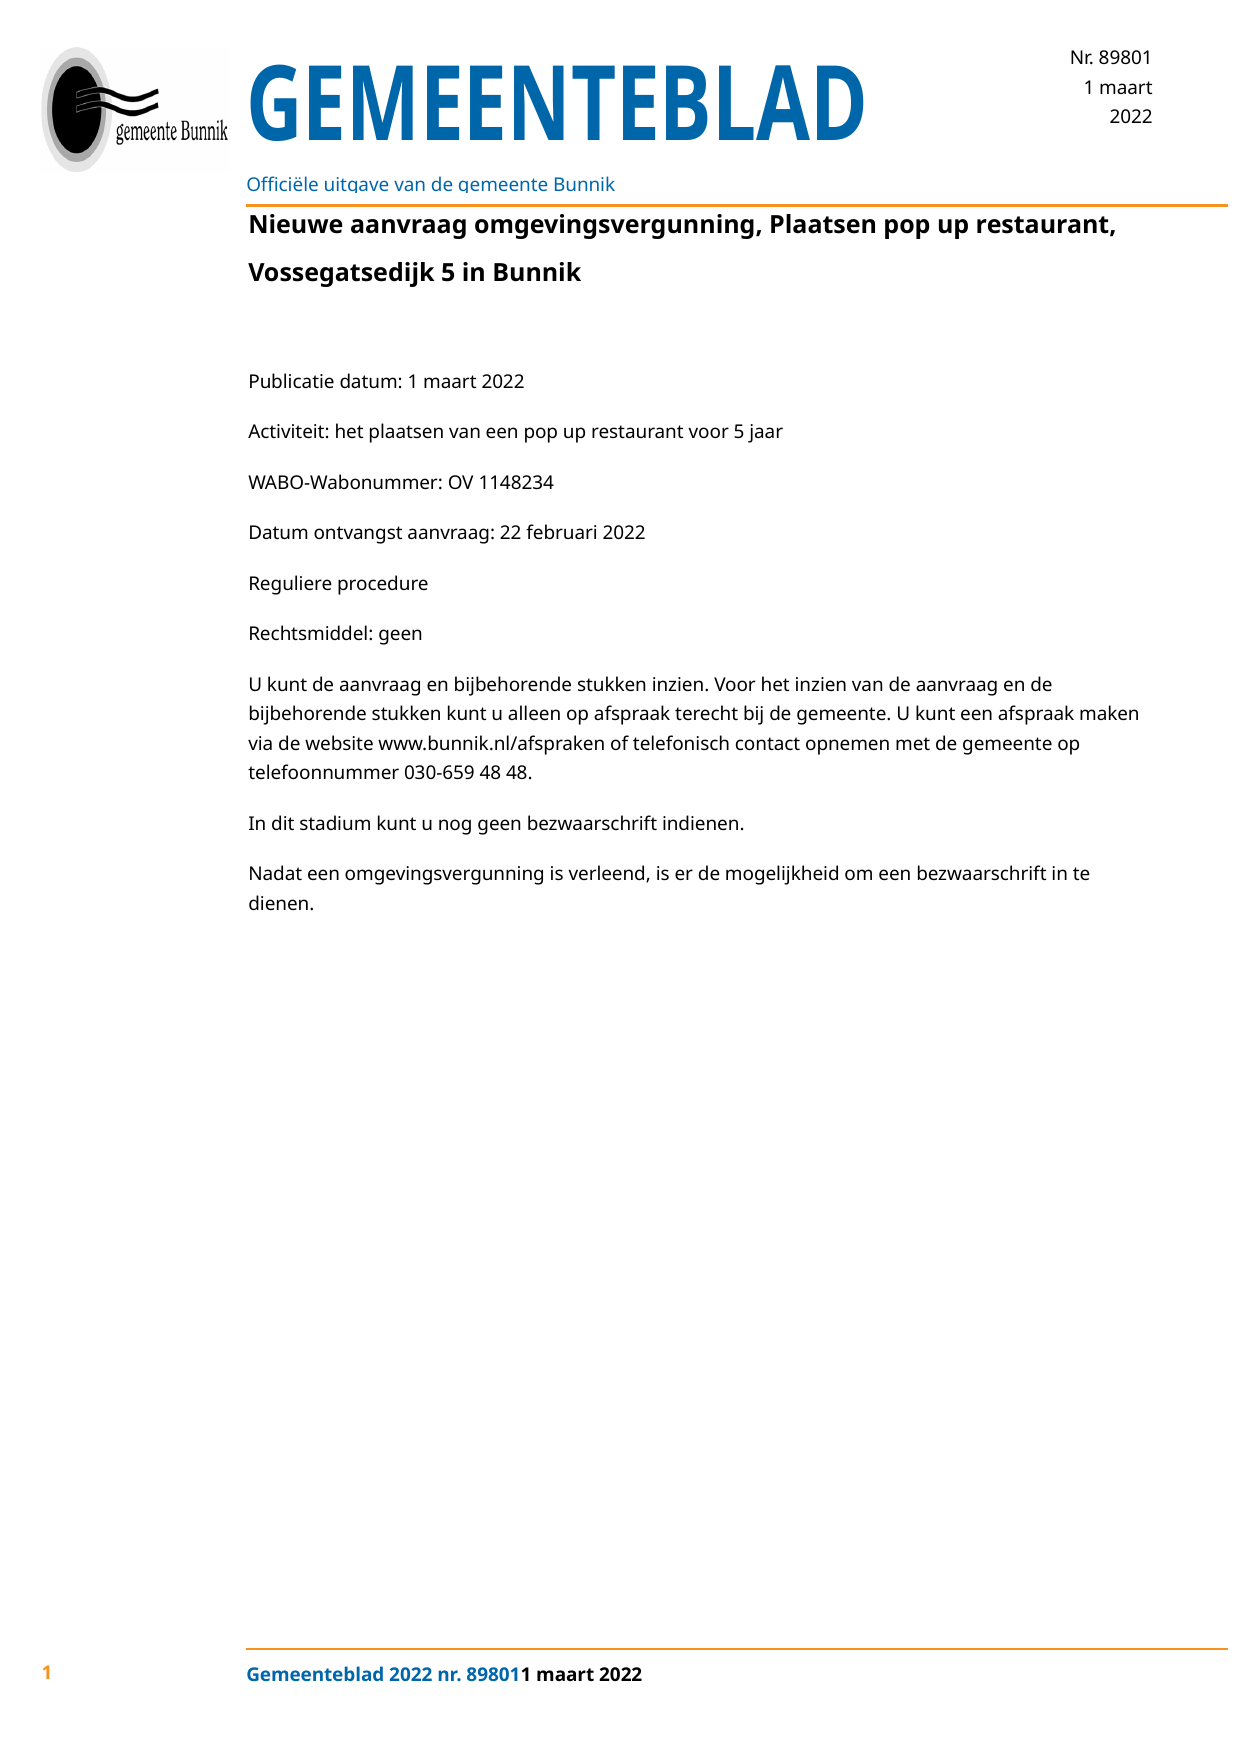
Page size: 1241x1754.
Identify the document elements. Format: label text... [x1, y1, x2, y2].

text Rechtsmiddel: geen [248, 620, 1152, 646]
text Datum ontvangst aanvraag: 22 februari 2022 [248, 519, 1152, 545]
text WABO-Wabonummer: OV 1148234 [248, 469, 1152, 495]
text Activiteit: het plaatsen van een pop up restaurant voor 5 jaar [248, 419, 1152, 444]
text In dit stadium kunt u nog geen bezwaarschrift indienen. [248, 810, 1152, 836]
picture [41, 47, 231, 172]
text Reguliere procedure [248, 570, 1152, 596]
text Publicatie datum: 1 maart 2022 [248, 368, 1152, 394]
text Nieuwe aanvraag omgevingsvergunning, Plaatsen pop up restaurant, Vossegatsedijk 5 in Bunnik [248, 207, 1152, 288]
text U kunt de aanvraag en bijbehorende stukken inzien. Voor het inzien van de aanvraag en de bijbehorende stukken kunt u alleen op afspraak terecht bij de gemeente. U kunt een afspraak maken via de website www.bunnik.nl/afspraken of telefonisch contact opnemen met de gemeente op telefoonnummer 030-659 48 48. [248, 671, 1152, 785]
text Nadat een omgevingsvergunning is verleend, is er de mogelijkheid om een bezwaarschrift in te dienen. [248, 860, 1152, 916]
